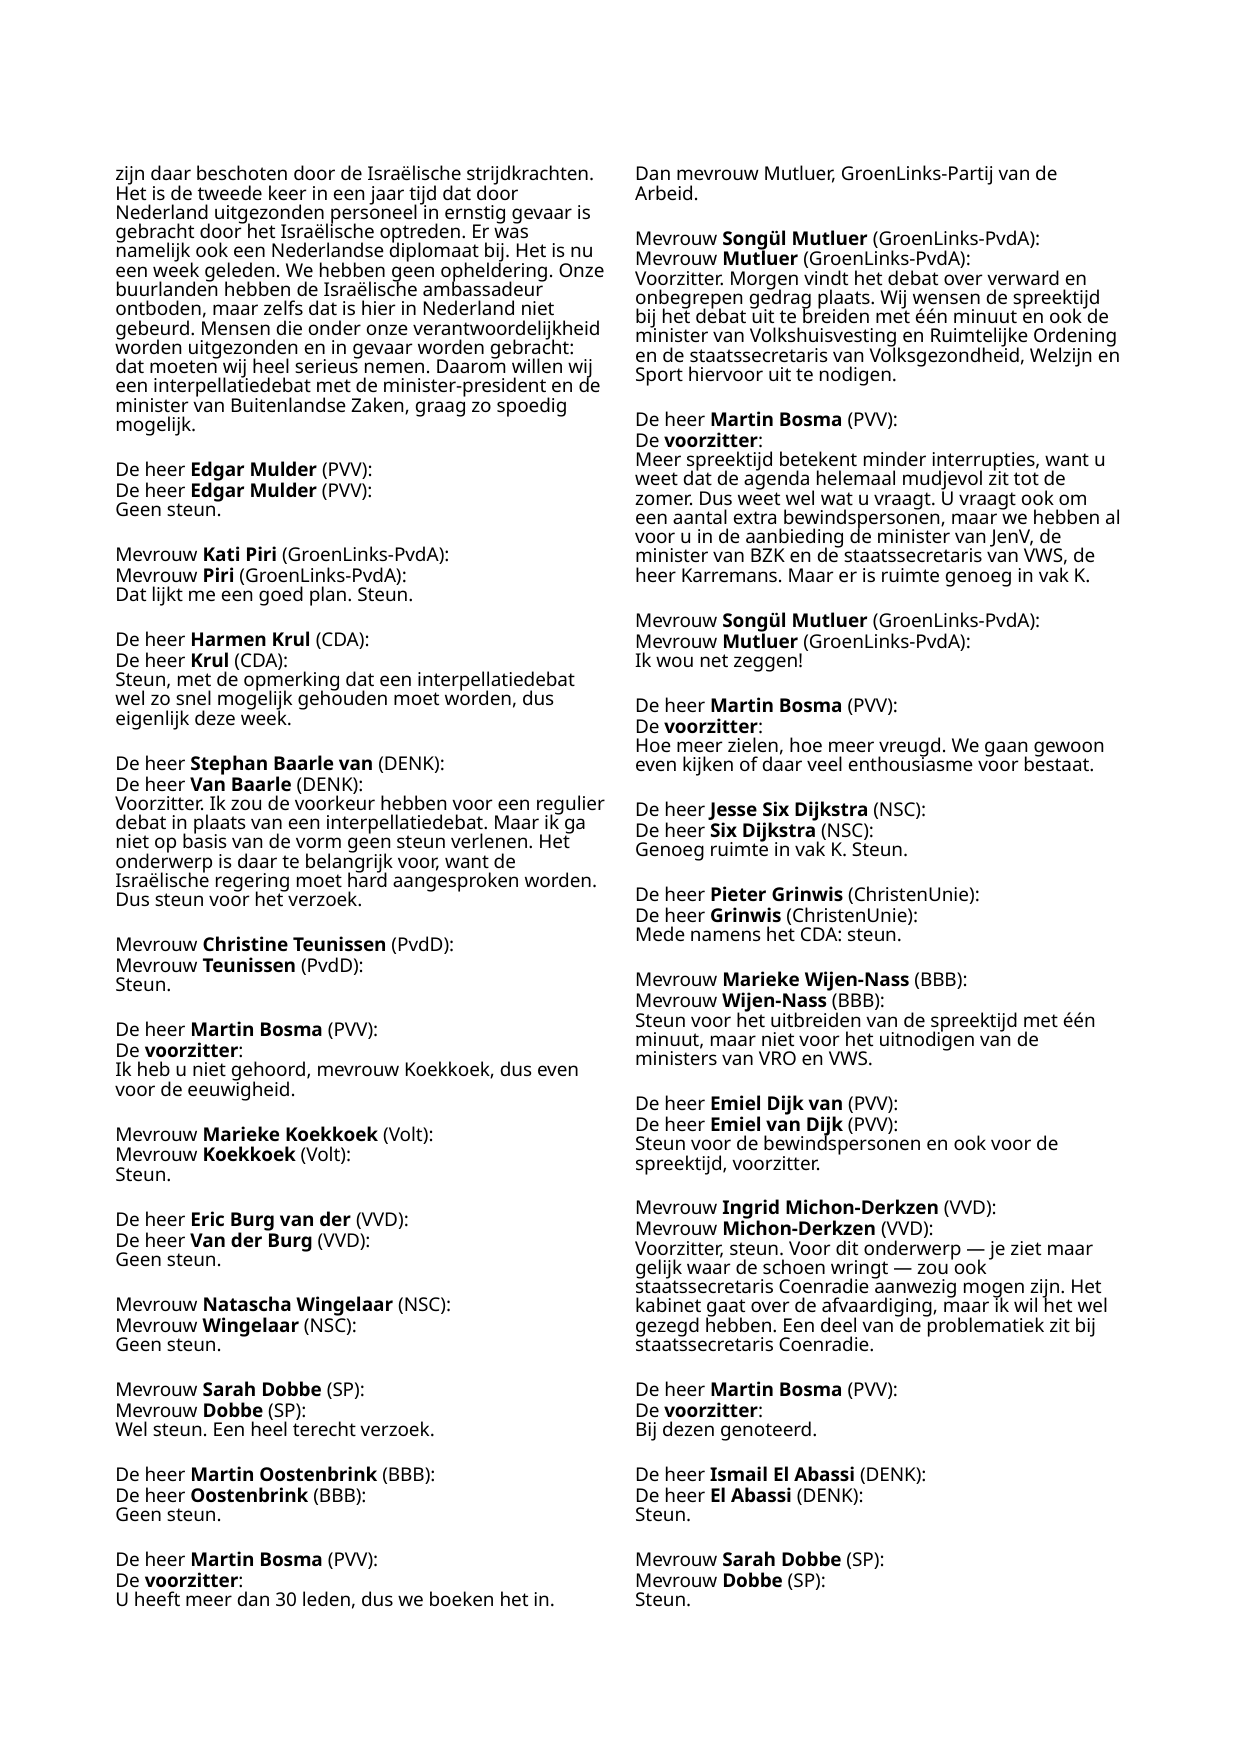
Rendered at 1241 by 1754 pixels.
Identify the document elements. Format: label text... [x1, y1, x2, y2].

text De voorzitter: [635, 1402, 1125, 1421]
text Mevrouw Teunissen (PvdD): [115, 957, 605, 976]
text Bij dezen genoteerd. [635, 1421, 1125, 1440]
text U heeft meer dan 30 leden, dus we boeken het in. [115, 1591, 605, 1611]
text De heer Edgar Mulder (PVV): [115, 456, 605, 482]
text Voorzitter. Ik zou de voorkeur hebben voor een regulier debat in plaats van een interpellatiedebat. Maar ik ga niet op basis van de vorm geen steun verlenen. Het onderwerp is daar te belangrijk voor, want de Israëlische regering moet hard aangesproken worden. Dus steun voor het verzoek. [115, 795, 605, 910]
text Wel steun. Een heel terecht verzoek. [115, 1421, 605, 1440]
text De heer Emiel van Dijk (PVV): [635, 1116, 1125, 1135]
text Mevrouw Sarah Dobbe (SP): [635, 1546, 1125, 1572]
text Mevrouw Marieke Wijen-Nass (BBB): [635, 967, 1125, 992]
text Genoeg ruimte in vak K. Steun. [635, 841, 1125, 861]
text De heer Martin Bosma (PVV): [635, 1376, 1125, 1402]
text Geen steun. [115, 1506, 605, 1525]
text Dat lijkt me een goed plan. Steun. [115, 586, 605, 605]
text Voorzitter. Morgen vindt het debat over verward en onbegrepen gedrag plaats. Wij wensen de spreektijd bij het debat uit te breiden met één minuut en ook de minister van Volkshuisvesting en Ruimtelijke Ordening en de staatssecretaris van Volksgezondheid, Welzijn en Sport hiervoor uit te nodigen. [635, 270, 1125, 385]
text Mevrouw Songül Mutluer (GroenLinks-PvdA): [635, 225, 1125, 250]
text De heer Van Baarle (DENK): [115, 776, 605, 795]
text Mevrouw Wijen-Nass (BBB): [635, 992, 1125, 1012]
text Mevrouw Sarah Dobbe (SP): [115, 1376, 605, 1402]
text Voorzitter, steun. Voor dit onderwerp — je ziet maar gelijk waar de schoen wringt — zou ook staatssecretaris Coenradie aanwezig mogen zijn. Het kabinet gaat over de afvaardiging, maar ik wil het wel gezegd hebben. Een deel van de problematiek zit bij staatssecretaris Coenradie. [635, 1239, 1125, 1355]
text Mevrouw Marieke Koekkoek (Volt): [115, 1121, 605, 1146]
text Mevrouw Christine Teunissen (PvdD): [115, 931, 605, 957]
text Geen steun. [115, 1251, 605, 1270]
text De heer Oostenbrink (BBB): [115, 1487, 605, 1506]
text Ik heb u niet gehoord, mevrouw Koekkoek, dus even voor de eeuwigheid. [115, 1061, 605, 1100]
text Steun. [635, 1591, 1125, 1611]
text Mevrouw Wingelaar (NSC): [115, 1317, 605, 1336]
text De heer Ismail El Abassi (DENK): [635, 1461, 1125, 1487]
text De heer Grinwis (ChristenUnie): [635, 907, 1125, 926]
text Mevrouw Mutluer (GroenLinks-PvdA): [635, 633, 1125, 652]
text Steun voor het uitbreiden van de spreektijd met één minuut, maar niet voor het uitnodigen van de ministers van VRO en VWS. [635, 1012, 1125, 1069]
text Mevrouw Dobbe (SP): [635, 1572, 1125, 1591]
text Hoe meer zielen, hoe meer vreugd. We gaan gewoon even kijken of daar veel enthousiasme voor bestaat. [635, 737, 1125, 776]
text Dan mevrouw Mutluer, GroenLinks-Partij van de Arbeid. [635, 165, 1125, 204]
text De heer El Abassi (DENK): [635, 1487, 1125, 1506]
text zijn daar beschoten door de Israëlische strijdkrachten. Het is de tweede keer in een jaar tijd dat door Nederland uitgezonden personeel in ernstig gevaar is gebracht door het Israëlische optreden. Er was namelijk ook een Nederlandse diplomaat bij. Het is nu een week geleden. We hebben geen opheldering. Onze buurlanden hebben de Israëlische ambassadeur ontboden, maar zelfs dat is hier in Nederland niet gebeurd. Mensen die onder onze verantwoordelijkheid worden uitgezonden en in gevaar worden gebracht: dat moeten wij heel serieus nemen. Daarom willen wij een interpellatiedebat met de minister-president en de minister van Buitenlandse Zaken, graag zo spoedig mogelijk. [115, 165, 605, 435]
text De heer Martin Bosma (PVV): [115, 1016, 605, 1042]
text De heer Six Dijkstra (NSC): [635, 822, 1125, 841]
text De heer Van der Burg (VVD): [115, 1232, 605, 1251]
text Mevrouw Michon-Derkzen (VVD): [635, 1220, 1125, 1239]
text Mevrouw Dobbe (SP): [115, 1402, 605, 1421]
text Mevrouw Koekkoek (Volt): [115, 1146, 605, 1166]
text Meer spreektijd betekent minder interrupties, want u weet dat de agenda helemaal mudjevol zit tot de zomer. Dus weet wel wat u vraagt. U vraagt ook om een aantal extra bewindspersonen, maar we hebben al voor u in de aanbieding de minister van JenV, de minister van BZK en de staatssecretaris van VWS, de heer Karremans. Maar er is ruimte genoeg in vak K. [635, 451, 1125, 586]
text Mevrouw Piri (GroenLinks-PvdA): [115, 567, 605, 586]
text Mede namens het CDA: steun. [635, 926, 1125, 946]
text De voorzitter: [115, 1042, 605, 1061]
text De heer Martin Bosma (PVV): [635, 692, 1125, 718]
text De heer Martin Oostenbrink (BBB): [115, 1461, 605, 1487]
text De heer Martin Bosma (PVV): [635, 406, 1125, 432]
text De heer Stephan Baarle van (DENK): [115, 750, 605, 776]
text De heer Edgar Mulder (PVV): [115, 482, 605, 501]
text Geen steun. [115, 1336, 605, 1355]
text De heer Martin Bosma (PVV): [115, 1546, 605, 1572]
text De heer Jesse Six Dijkstra (NSC): [635, 796, 1125, 822]
text Mevrouw Ingrid Michon-Derkzen (VVD): [635, 1194, 1125, 1220]
text Steun. [635, 1506, 1125, 1525]
text De voorzitter: [635, 718, 1125, 737]
text De voorzitter: [115, 1572, 605, 1591]
text De voorzitter: [635, 432, 1125, 451]
text De heer Harmen Krul (CDA): [115, 626, 605, 652]
text Ik wou net zeggen! [635, 652, 1125, 671]
text De heer Krul (CDA): [115, 652, 605, 671]
text Steun voor de bewindspersonen en ook voor de spreektijd, voorzitter. [635, 1135, 1125, 1174]
text Geen steun. [115, 501, 605, 520]
text Steun, met de opmerking dat een interpellatiedebat wel zo snel mogelijk gehouden moet worden, dus eigenlijk deze week. [115, 671, 605, 729]
text De heer Emiel Dijk van (PVV): [635, 1090, 1125, 1116]
text Steun. [115, 976, 605, 996]
text De heer Eric Burg van der (VVD): [115, 1206, 605, 1232]
text Steun. [115, 1166, 605, 1185]
text De heer Pieter Grinwis (ChristenUnie): [635, 881, 1125, 907]
text Mevrouw Kati Piri (GroenLinks-PvdA): [115, 541, 605, 567]
text Mevrouw Songül Mutluer (GroenLinks-PvdA): [635, 607, 1125, 633]
text Mevrouw Mutluer (GroenLinks-PvdA): [635, 250, 1125, 270]
text Mevrouw Natascha Wingelaar (NSC): [115, 1291, 605, 1317]
